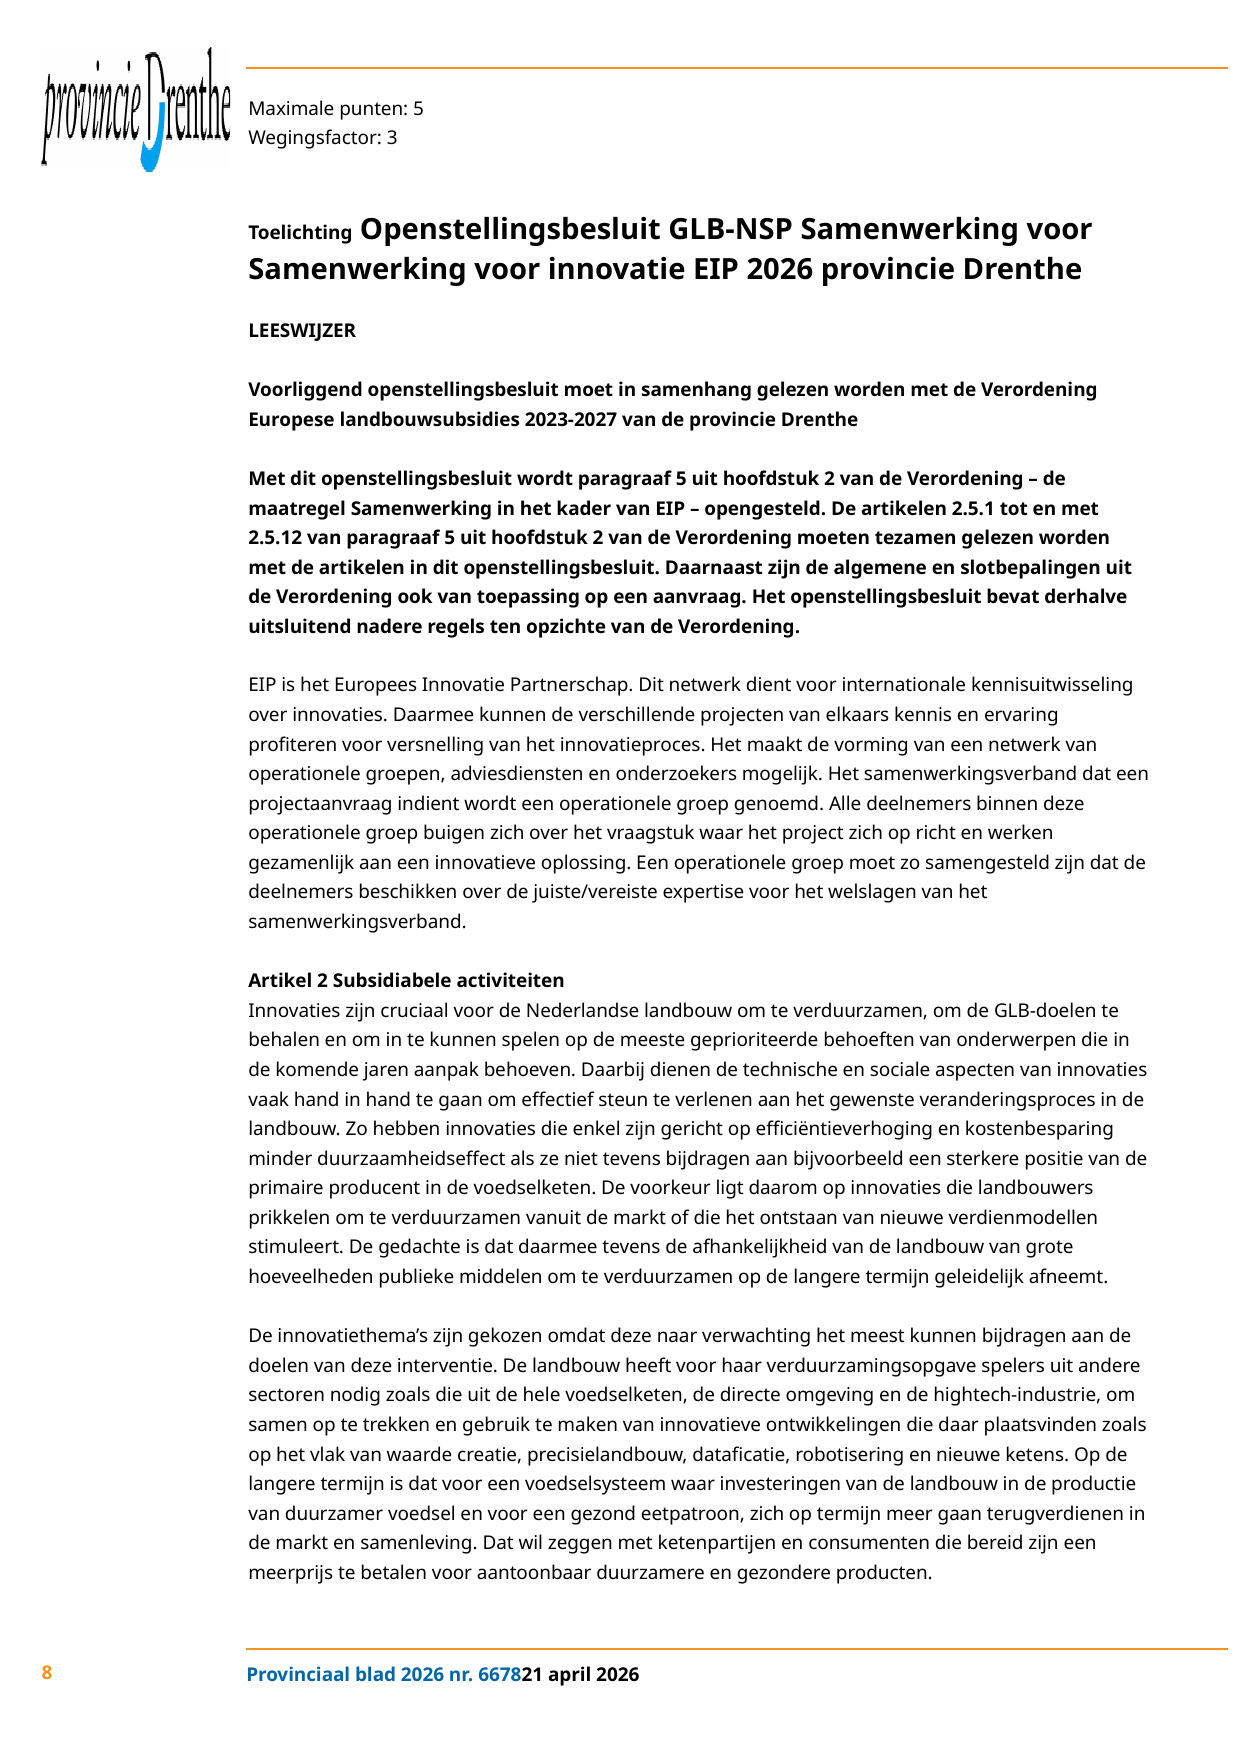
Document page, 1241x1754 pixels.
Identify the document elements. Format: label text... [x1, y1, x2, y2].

text EIP is het Europees Innovatie Partnerschap. Dit netwerk dient voor internationale kennisuitwisseling over innovaties. Daarmee kunnen de verschillende projecten van elkaars kennis en ervaring profiteren voor versnelling van het innovatieproces. Het maakt de vorming van een netwerk van operationele groepen, adviesdiensten en onderzoekers mogelijk. Het samenwerkingsverband dat een projectaanvraag indient wordt een operationele groep genoemd. Alle deelnemers binnen deze operationele groep buigen zich over het vraagstuk waar het project zich op richt en werken gezamenlijk aan een innovatieve oplossing. Een operationele groep moet zo samengesteld zijn dat de deelnemers beschikken over de juiste/vereiste expertise voor het welslagen van het samenwerkingsverband. [248, 672, 1152, 934]
text De innovatiethema’s zijn gekozen omdat deze naar verwachting het meest kunnen bijdragen aan de doelen van deze interventie. De landbouw heeft voor haar verduurzamingsopgave spelers uit andere sectoren nodig zoals die uit de hele voedselketen, de directe omgeving en de hightech-industrie, om samen op te trekken en gebruik te maken van innovatieve ontwikkelingen die daar plaatsvinden zoals op het vlak van waarde creatie, precisielandbouw, dataficatie, robotisering en nieuwe ketens. Op de langere termijn is dat voor een voedselsysteem waar investeringen van de landbouw in de productie van duurzamer voedsel en voor een gezond eetpatroon, zich op termijn meer gaan terugverdienen in de markt en samenleving. Dat wil zeggen met ketenpartijen en consumenten die bereid zijn een meerprijs te betalen voor aantoonbaar duurzamere en gezondere producten. [248, 1322, 1152, 1585]
picture [41, 47, 231, 172]
text Toelichting Openstellingsbesluit GLB-NSP Samenwerking voor Samenwerking voor innovatie EIP 2026 provincie Drenthe [248, 209, 1152, 288]
text Innovaties zijn cruciaal voor de Nederlandse landbouw om te verduurzamen, om de GLB-doelen te behalen en om in te kunnen spelen op de meeste geprioriteerde behoeften van onderwerpen die in de komende jaren aanpak behoeven. Daarbij dienen de technische en sociale aspecten van innovaties vaak hand in hand te gaan om effectief steun te verlenen aan het gewenste veranderingsproces in de landbouw. Zo hebben innovaties die enkel zijn gericht op efficiëntieverhoging en kostenbesparing minder duurzaamheidseffect als ze niet tevens bijdragen aan bijvoorbeeld een sterkere positie van de primaire producent in de voedselketen. De voorkeur ligt daarom op innovaties die landbouwers prikkelen om te verduurzamen vanuit de markt of die het ontstaan van nieuwe verdienmodellen stimuleert. De gedachte is dat daarmee tevens de afhankelijkheid van de landbouw van grote hoeveelheden publieke middelen om te verduurzamen op de langere termijn geleidelijk afneemt. [248, 997, 1152, 1289]
table_header LEESWIJZER Voorliggend openstellingsbesluit moet in samenhang gelezen worden met de Verordening Europese landbouwsubsidies 2023-2027 van de provincie Drenthe Met dit openstellingsbesluit wordt paragraaf 5 uit hoofdstuk 2 van de Verordening – de maatregel Samenwerking in het kader van EIP – opengesteld. De artikelen 2.5.1 tot en met 2.5.12 van paragraaf 5 uit hoofdstuk 2 van de Verordening moeten tezamen gelezen worden met de artikelen in dit openstellingsbesluit. Daarnaast zijn de algemene en slotbepalingen uit de Verordening ook van toepassing op een aanvraag. Het openstellingsbesluit bevat derhalve uitsluitend nadere regels ten opzichte van de Verordening. [248, 317, 1152, 639]
table_cell [248, 150, 1152, 176]
text Artikel 2 Subsidiabele activiteiten [248, 967, 1152, 993]
table_cell Maximale punten: 5 Wegingsfactor: 3 [248, 95, 1152, 150]
